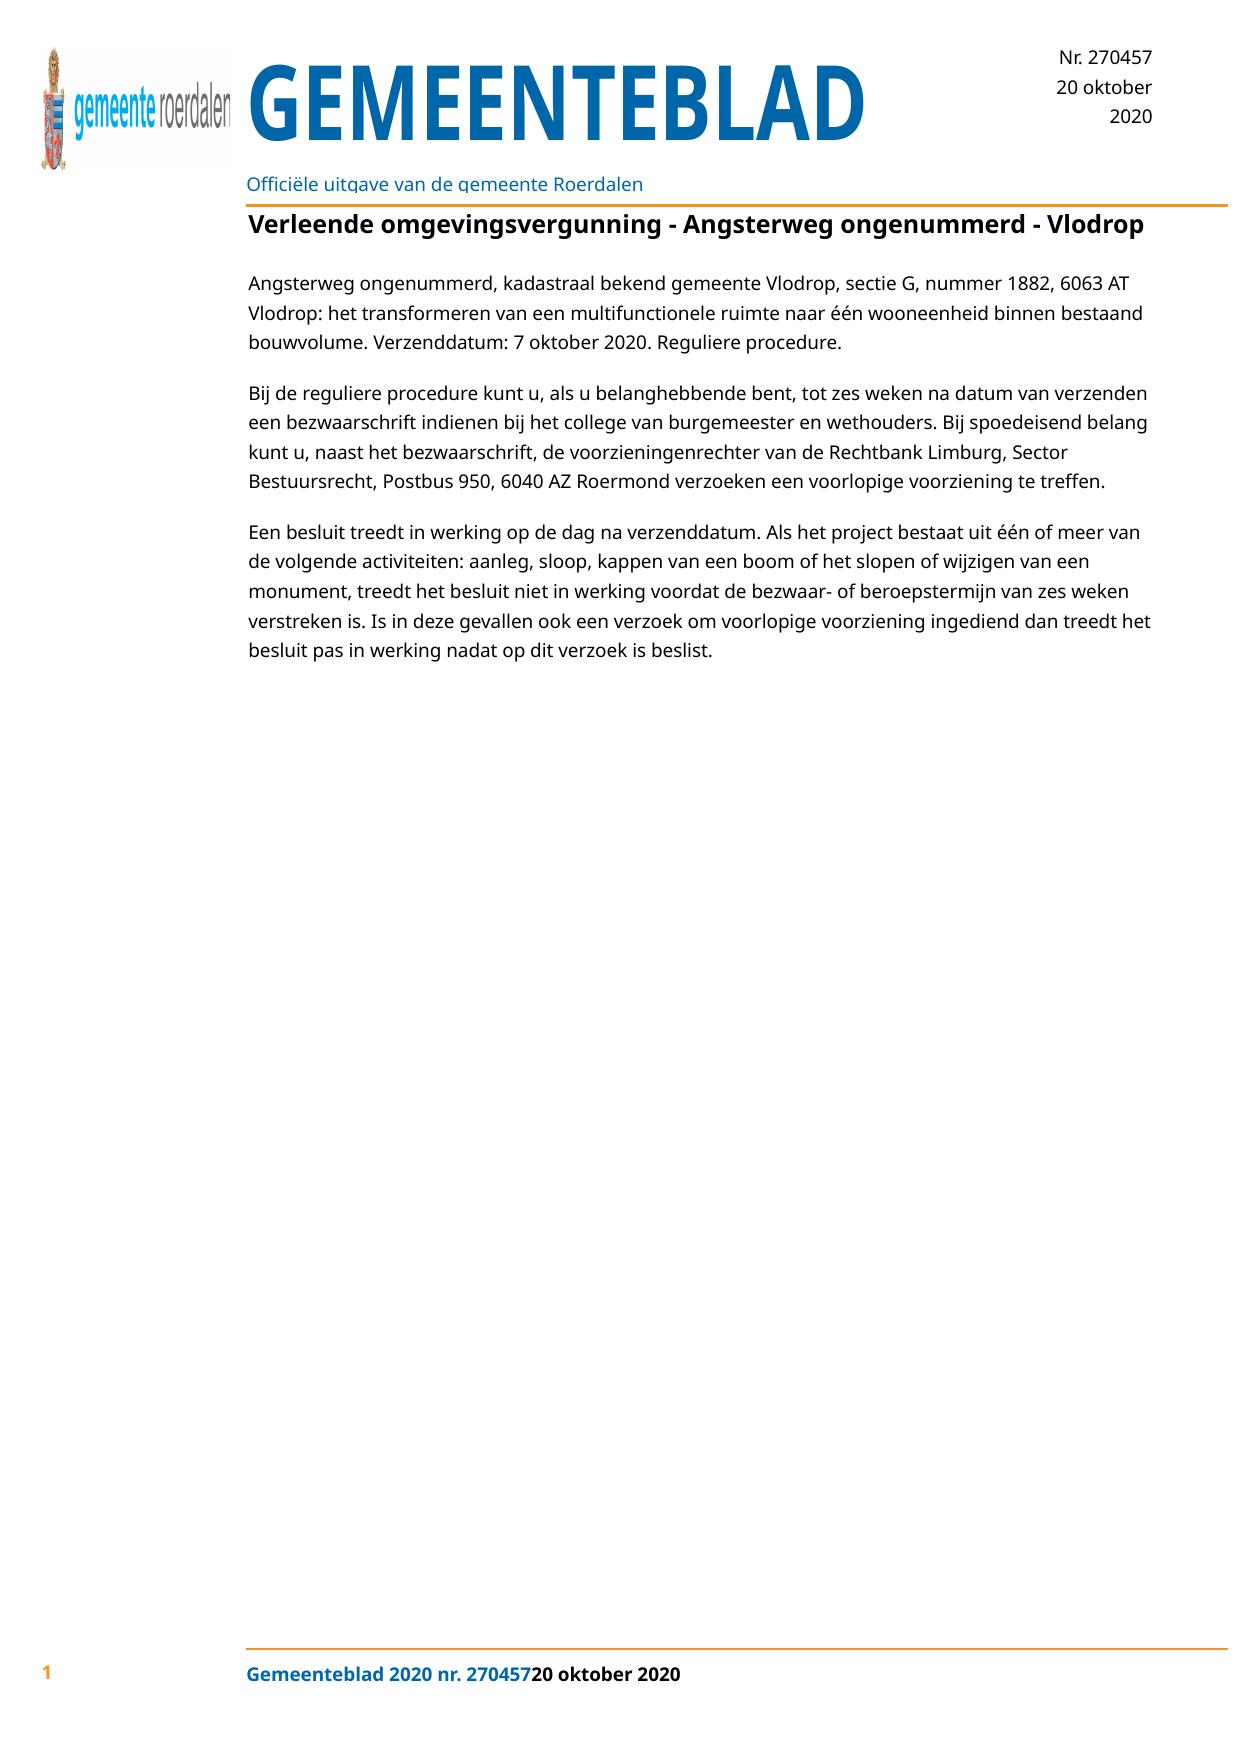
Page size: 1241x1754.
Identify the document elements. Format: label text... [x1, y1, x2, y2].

text Angsterweg ongenummerd, kadastraal bekend gemeente Vlodrop, sectie G, nummer 1882, 6063 AT Vlodrop: het transformeren van een multifunctionele ruimte naar één wooneenheid binnen bestaand bouwvolume. Verzenddatum: 7 oktober 2020. Reguliere procedure. [248, 270, 1152, 355]
text Bij de reguliere procedure kunt u, als u belanghebbende bent, tot zes weken na datum van verzenden een bezwaarschrift indienen bij het college van burgemeester en wethouders. Bij spoedeisend belang kunt u, naast het bezwaarschrift, de voorzieningenrechter van de Rechtbank Limburg, Sector Bestuursrecht, Postbus 950, 6040 AZ Roermond verzoeken een voorlopige voorziening te treffen. [248, 380, 1152, 494]
text Een besluit treedt in werking op de dag na verzenddatum. Als het project bestaat uit één of meer van de volgende activiteiten: aanleg, sloop, kappen van een boom of het slopen of wijzigen van een monument, treedt het besluit niet in werking voordat de bezwaar- of beroepstermijn van zes weken verstreken is. Is in deze gevallen ook een verzoek om voorlopige voorziening ingediend dan treedt het besluit pas in werking nadat op dit verzoek is beslist. [248, 519, 1152, 663]
text Verleende omgevingsvergunning - Angsterweg ongenummerd - Vlodrop [248, 207, 1152, 241]
picture [41, 47, 231, 172]
